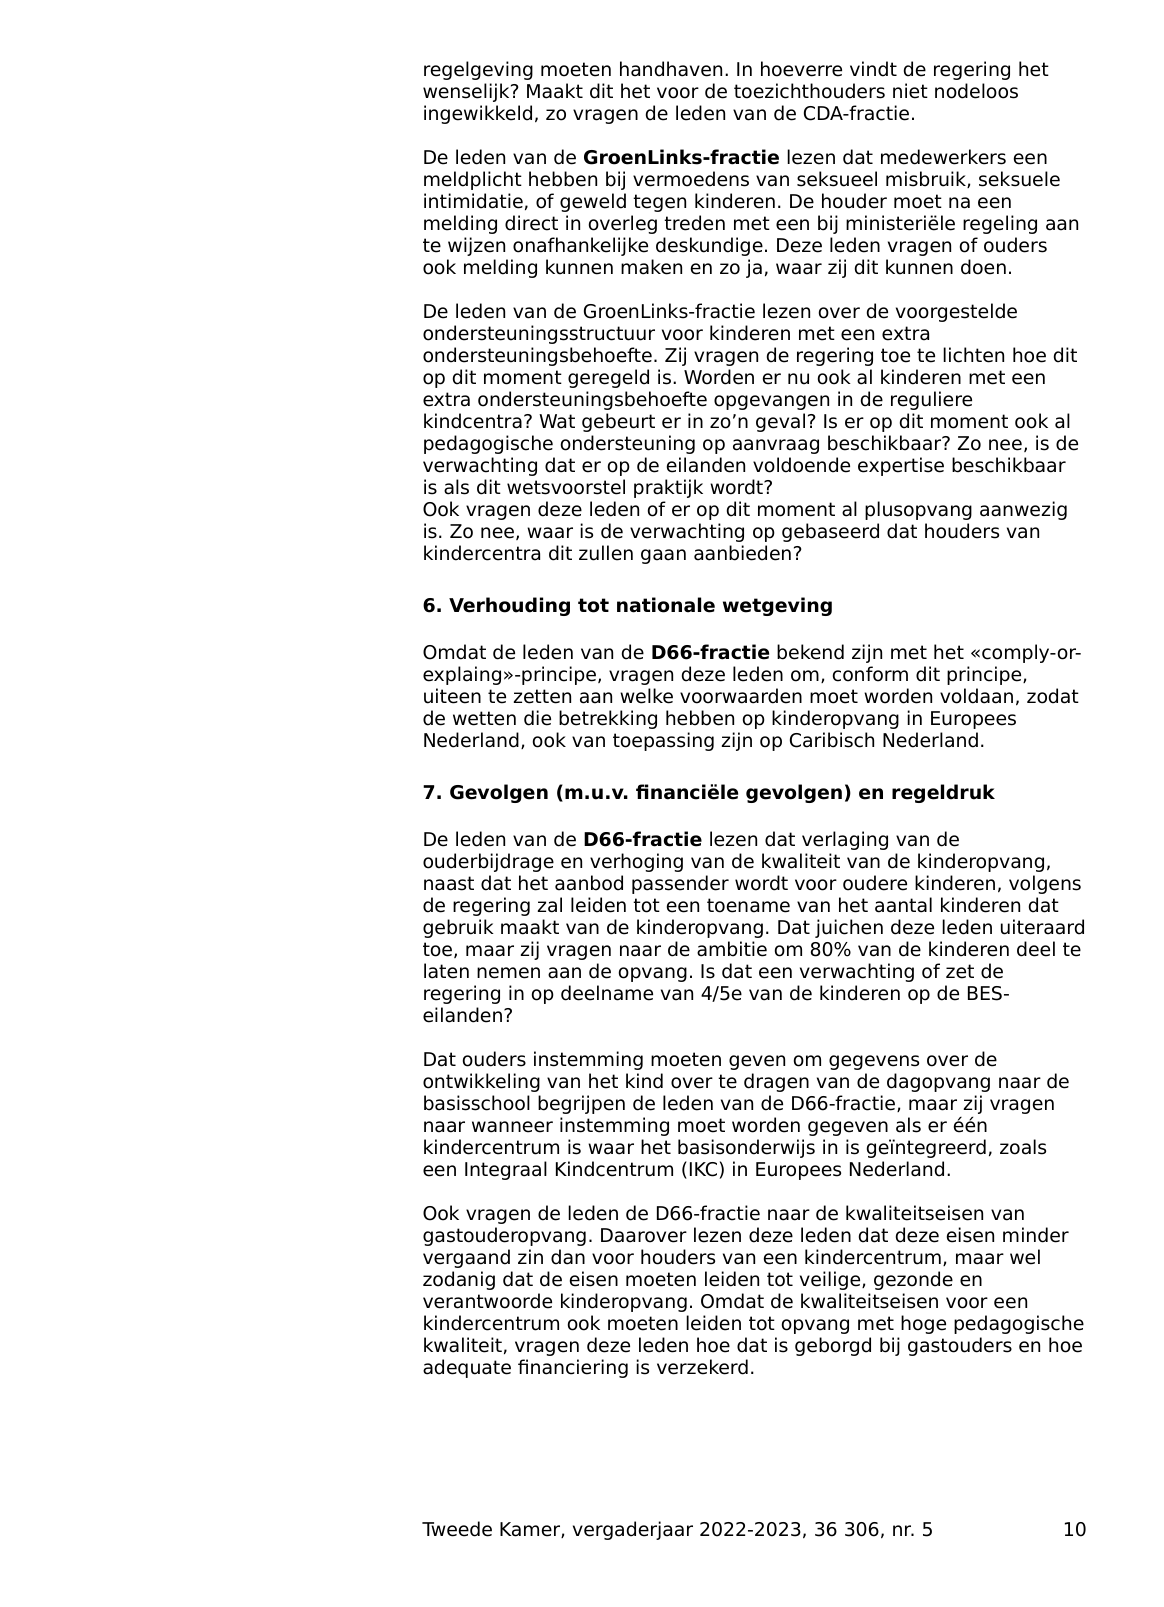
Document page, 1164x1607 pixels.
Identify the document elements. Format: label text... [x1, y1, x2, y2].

text De leden van de D66-fractie lezen dat verlaging van de ouderbijdrage en verhoging van de kwaliteit van de kinderopvang, naast dat het aanbod passender wordt voor oudere kinderen, volgens de regering zal leiden tot een toename van het aantal kinderen dat gebruik maakt van de kinderopvang. Dat juichen deze leden uiteraard toe, maar zij vragen naar de ambitie om 80% van de kinderen deel te laten nemen aan de opvang. Is dat een verwachting of zet de regering in op deelname van 4/5e van de kinderen op de BES-eilanden? [422, 829, 1087, 1027]
text Ook vragen deze leden of er op dit moment al plusopvang aanwezig is. Zo nee, waar is de verwachting op gebaseerd dat houders van kindercentra dit zullen gaan aanbieden? [422, 499, 1087, 565]
text De leden van de GroenLinks-fractie lezen dat medewerkers een meldplicht hebben bij vermoedens van seksueel misbruik, seksuele intimidatie, of geweld tegen kinderen. De houder moet na een melding direct in overleg treden met een bij ministeriële regeling aan te wijzen onafhankelijke deskundige. Deze leden vragen of ouders ook melding kunnen maken en zo ja, waar zij dit kunnen doen. [422, 147, 1087, 279]
text De leden van de GroenLinks-fractie lezen over de voorgestelde ondersteuningsstructuur voor kinderen met een extra ondersteuningsbehoefte. Zij vragen de regering toe te lichten hoe dit op dit moment geregeld is. Worden er nu ook al kinderen met een extra ondersteuningsbehoefte opgevangen in de reguliere kindcentra? Wat gebeurt er in zo’n geval? Is er op dit moment ook al pedagogische ondersteuning op aanvraag beschikbaar? Zo nee, is de verwachting dat er op de eilanden voldoende expertise beschikbaar is als dit wetsvoorstel praktijk wordt? [422, 301, 1087, 499]
text regelgeving moeten handhaven. In hoeverre vindt de regering het wenselijk? Maakt dit het voor de toezichthouders niet nodeloos ingewikkeld, zo vragen de leden van de CDA-fractie. [422, 59, 1087, 125]
subtitle 6. Verhouding tot nationale wetgeving [422, 595, 1087, 617]
text Ook vragen de leden de D66-fractie naar de kwaliteitseisen van gastouderopvang. Daarover lezen deze leden dat deze eisen minder vergaand zin dan voor houders van een kindercentrum, maar wel zodanig dat de eisen moeten leiden tot veilige, gezonde en verantwoorde kinderopvang. Omdat de kwaliteitseisen voor een kindercentrum ook moeten leiden tot opvang met hoge pedagogische kwaliteit, vragen deze leden hoe dat is geborgd bij gastouders en hoe adequate financiering is verzekerd. [422, 1203, 1087, 1379]
text Dat ouders instemming moeten geven om gegevens over de ontwikkeling van het kind over te dragen van de dagopvang naar de basisschool begrijpen de leden van de D66-fractie, maar zij vragen naar wanneer instemming moet worden gegeven als er één kindercentrum is waar het basisonderwijs in is geïntegreerd, zoals een Integraal Kindcentrum (IKC) in Europees Nederland. [422, 1049, 1087, 1181]
subtitle 7. Gevolgen (m.u.v. financiële gevolgen) en regeldruk [422, 782, 1087, 804]
text Omdat de leden van de D66-fractie bekend zijn met het «comply-or-explaing»-principe, vragen deze leden om, conform dit principe, uiteen te zetten aan welke voorwaarden moet worden voldaan, zodat de wetten die betrekking hebben op kinderopvang in Europees Nederland, ook van toepassing zijn op Caribisch Nederland. [422, 642, 1087, 752]
